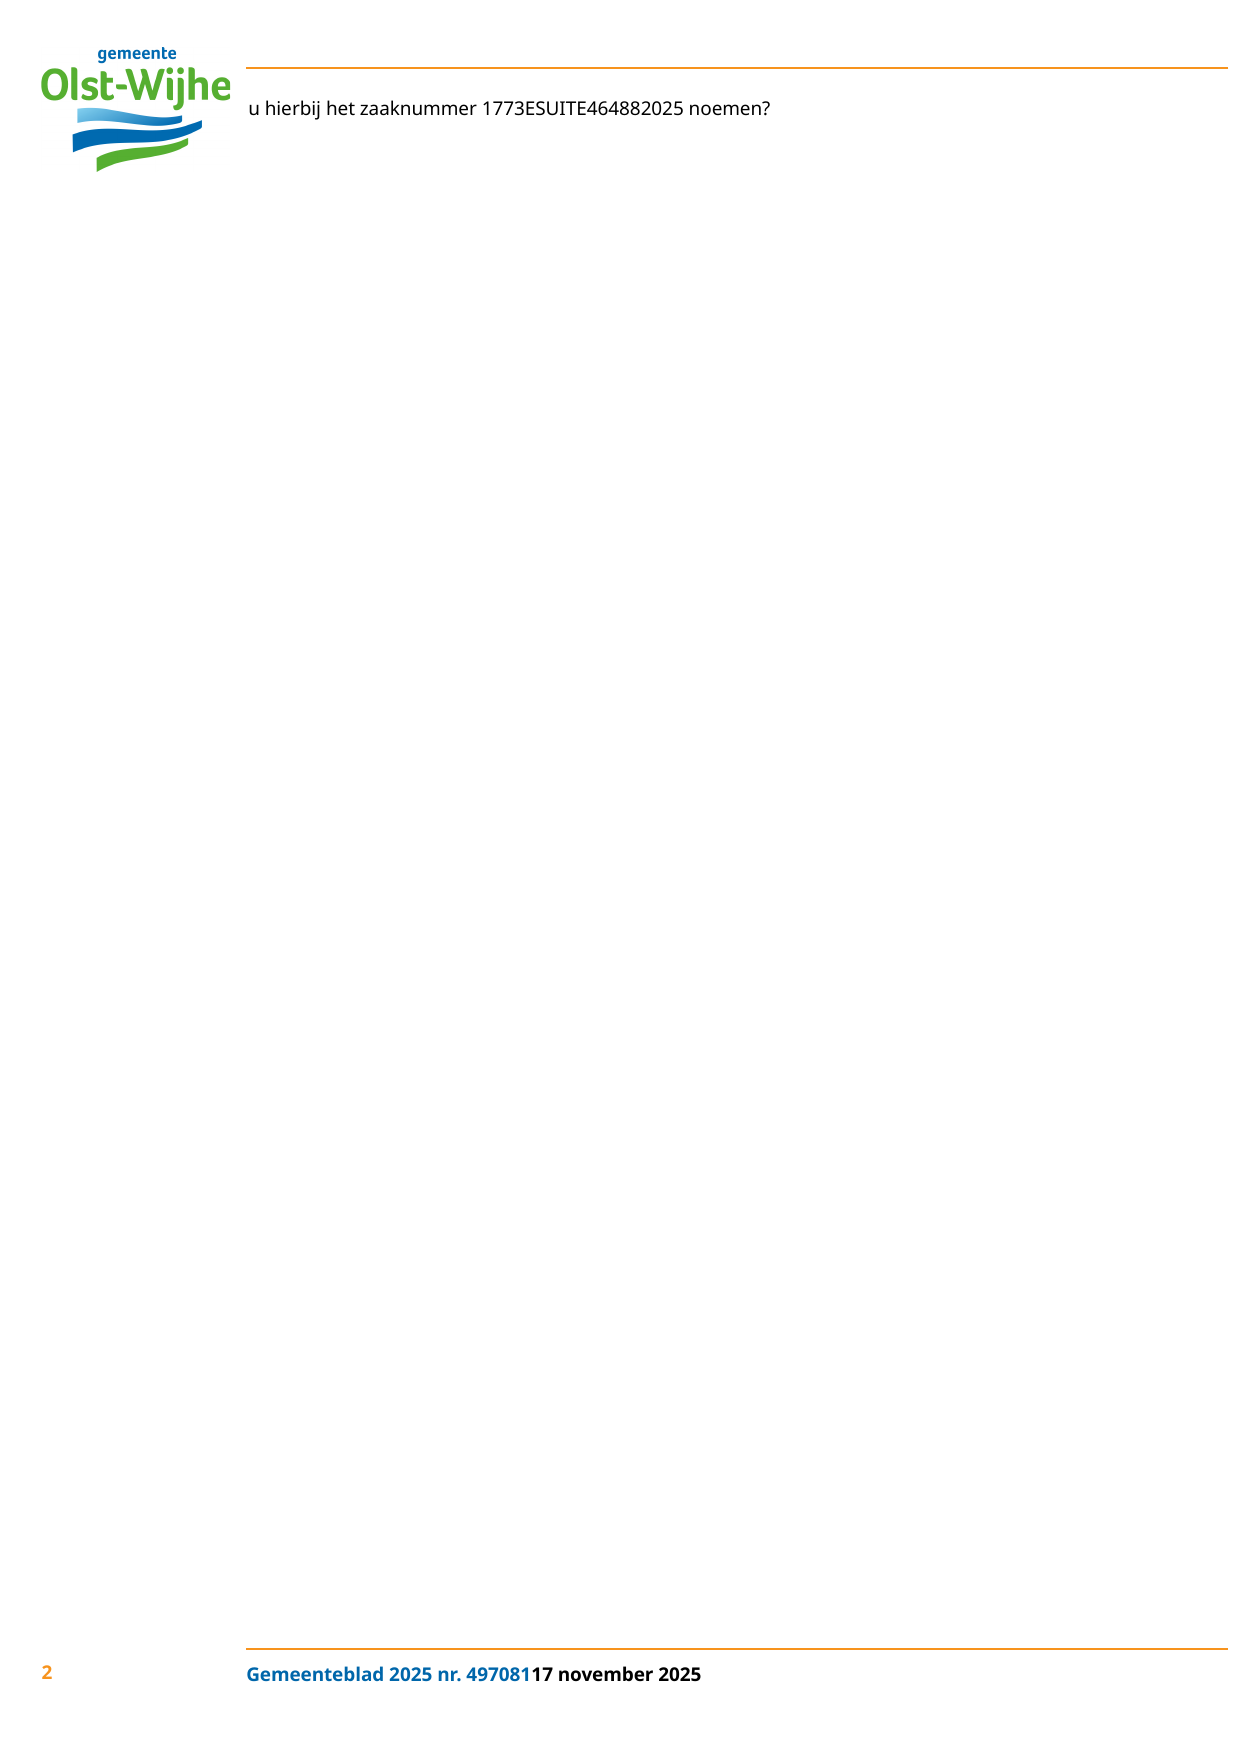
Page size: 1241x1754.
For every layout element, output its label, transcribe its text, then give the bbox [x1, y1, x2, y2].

text u hierbij het zaaknummer 1773ESUITE464882025 noemen? [248, 95, 1152, 121]
picture [41, 47, 231, 172]
